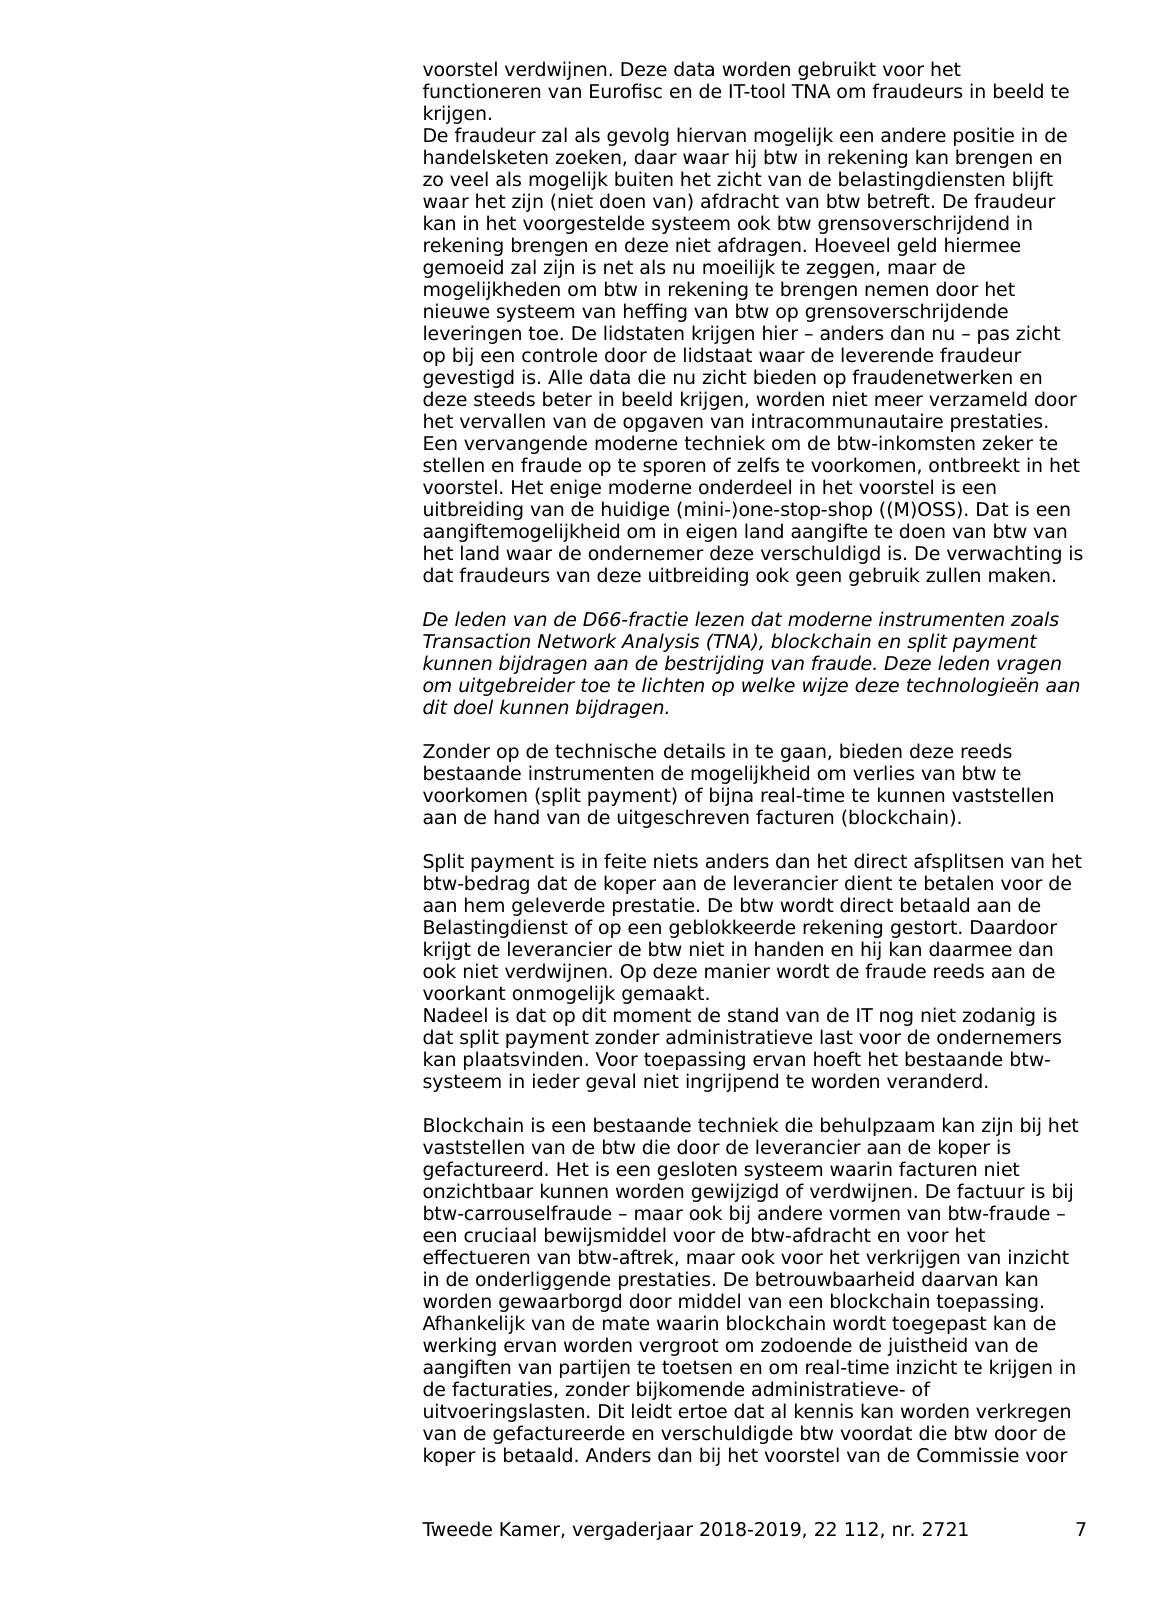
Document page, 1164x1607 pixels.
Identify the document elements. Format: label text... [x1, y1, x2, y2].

subtitle De leden van de D66-fractie lezen dat moderne instrumenten zoals Transaction Network Analysis (TNA), blockchain en split payment kunnen bijdragen aan de bestrijding van fraude. Deze leden vragen om uitgebreider toe te lichten op welke wijze deze technologieën aan dit doel kunnen bijdragen. [422, 609, 1087, 719]
text Split payment is in feite niets anders dan het direct afsplitsen van het btw-bedrag dat de koper aan de leverancier dient te betalen voor de aan hem geleverde prestatie. De btw wordt direct betaald aan de Belastingdienst of op een geblokkeerde rekening gestort. Daardoor krijgt de leverancier de btw niet in handen en hij kan daarmee dan ook niet verdwijnen. Op deze manier wordt de fraude reeds aan de voorkant onmogelijk gemaakt. [422, 851, 1087, 1005]
text Nadeel is dat op dit moment de stand van de IT nog niet zodanig is dat split payment zonder administratieve last voor de ondernemers kan plaatsvinden. Voor toepassing ervan hoeft het bestaande btw-systeem in ieder geval niet ingrijpend te worden veranderd. [422, 1005, 1087, 1093]
text Blockchain is een bestaande techniek die behulpzaam kan zijn bij het vaststellen van de btw die door de leverancier aan de koper is gefactureerd. Het is een gesloten systeem waarin facturen niet onzichtbaar kunnen worden gewijzigd of verdwijnen. De factuur is bij btw-carrouselfraude – maar ook bij andere vormen van btw-fraude – een cruciaal bewijsmiddel voor de btw-afdracht en voor het effectueren van btw-aftrek, maar ook voor het verkrijgen van inzicht in de onderliggende prestaties. De betrouwbaarheid daarvan kan worden gewaarborgd door middel van een blockchain toepassing. Afhankelijk van de mate waarin blockchain wordt toegepast kan de werking ervan worden vergroot om zodoende de juistheid van de aangiften van partijen te toetsen en om real-time inzicht te krijgen in de facturaties, zonder bijkomende administratieve- of uitvoeringslasten. Dit leidt ertoe dat al kennis kan worden verkregen van de gefactureerde en verschuldigde btw voordat die btw door de koper is betaald. Anders dan bij het voorstel van de Commissie voor [422, 1115, 1087, 1467]
text De fraudeur zal als gevolg hiervan mogelijk een andere positie in de handelsketen zoeken, daar waar hij btw in rekening kan brengen en zo veel als mogelijk buiten het zicht van de belastingdiensten blijft waar het zijn (niet doen van) afdracht van btw betreft. De fraudeur kan in het voorgestelde systeem ook btw grensoverschrijdend in rekening brengen en deze niet afdragen. Hoeveel geld hiermee gemoeid zal zijn is net als nu moeilijk te zeggen, maar de mogelijkheden om btw in rekening te brengen nemen door het nieuwe systeem van heffing van btw op grensoverschrijdende leveringen toe. De lidstaten krijgen hier – anders dan nu – pas zicht op bij een controle door de lidstaat waar de leverende fraudeur gevestigd is. Alle data die nu zicht bieden op fraudenetwerken en deze steeds beter in beeld krijgen, worden niet meer verzameld door het vervallen van de opgaven van intracommunautaire prestaties. Een vervangende moderne techniek om de btw-inkomsten zeker te stellen en fraude op te sporen of zelfs te voorkomen, ontbreekt in het voorstel. Het enige moderne onderdeel in het voorstel is een uitbreiding van de huidige (mini-)one-stop-shop ((M)OSS). Dat is een aangiftemogelijkheid om in eigen land aangifte te doen van btw van het land waar de ondernemer deze verschuldigd is. De verwachting is dat fraudeurs van deze uitbreiding ook geen gebruik zullen maken. [422, 125, 1087, 587]
text Zonder op de technische details in te gaan, bieden deze reeds bestaande instrumenten de mogelijkheid om verlies van btw te voorkomen (split payment) of bijna real-time te kunnen vaststellen aan de hand van de uitgeschreven facturen (blockchain). [422, 741, 1087, 829]
text voorstel verdwijnen. Deze data worden gebruikt voor het functioneren van Eurofisc en de IT-tool TNA om fraudeurs in beeld te krijgen. [422, 59, 1087, 125]
